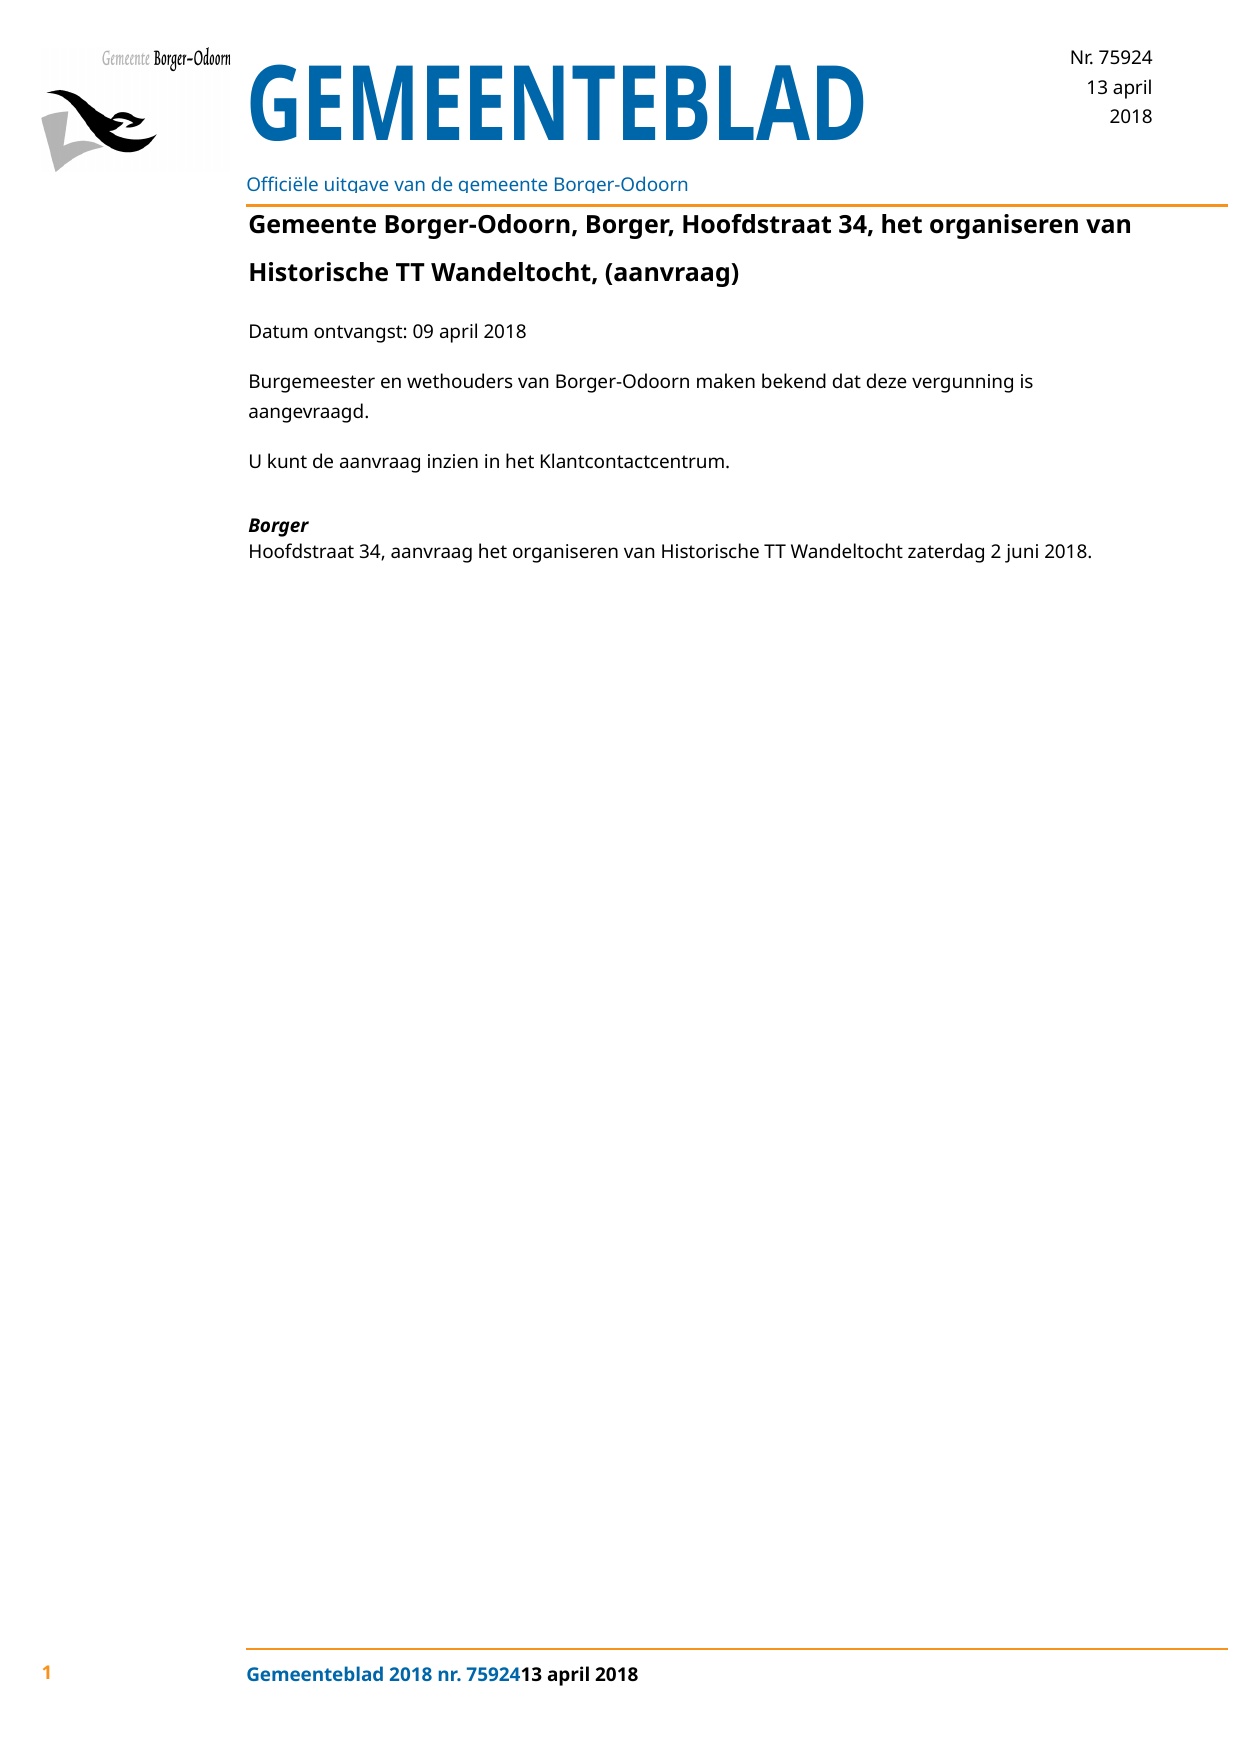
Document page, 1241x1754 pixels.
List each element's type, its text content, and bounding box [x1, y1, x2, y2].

text Gemeente Borger-Odoorn, Borger, Hoofdstraat 34, het organiseren van Historische TT Wandeltocht, (aanvraag) [248, 207, 1152, 288]
picture [41, 47, 231, 172]
text U kunt de aanvraag inzien in het Klantcontactcentrum. [248, 448, 1152, 474]
text Burgemeester en wethouders van Borger-Odoorn maken bekend dat deze vergunning is aangevraagd. [248, 368, 1152, 424]
text Datum ontvangst: 09 april 2018 [248, 318, 1152, 344]
text Borger [248, 512, 1152, 538]
text Hoofdstraat 34, aanvraag het organiseren van Historische TT Wandeltocht zaterdag 2 juni 2018. [248, 538, 1152, 564]
